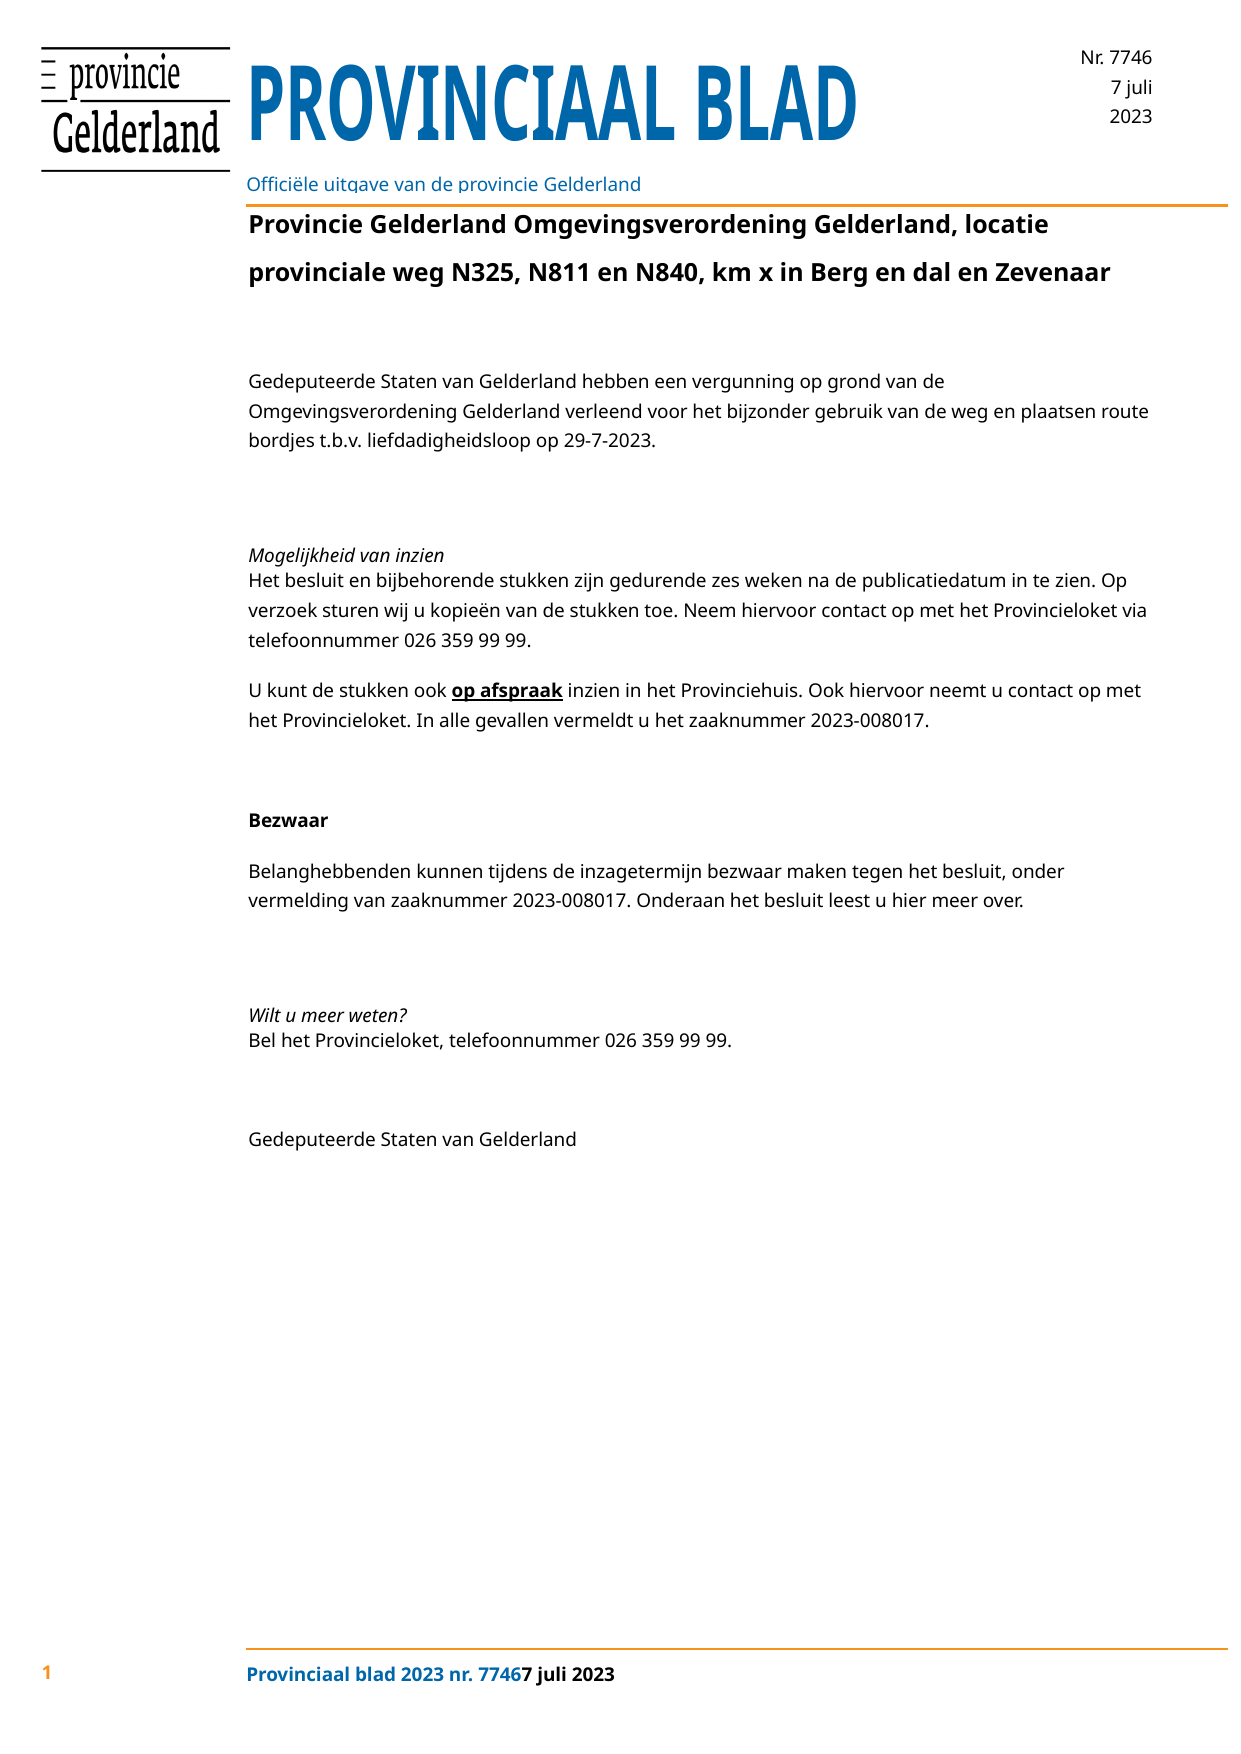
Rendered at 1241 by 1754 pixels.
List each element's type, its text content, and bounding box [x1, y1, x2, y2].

text Het besluit en bijbehorende stukken zijn gedurende zes weken na de publicatiedatum in te zien. Op verzoek sturen wij u kopieën van de stukken toe. Neem hiervoor contact op met het Provincieloket via telefoonnummer 026 359 99 99. [248, 568, 1152, 652]
text Belanghebbenden kunnen tijdens de inzagetermijn bezwaar maken tegen het besluit, onder vermelding van zaaknummer 2023-008017. Onderaan het besluit leest u hier meer over. [248, 858, 1152, 913]
text Wilt u meer weten? [248, 1002, 1152, 1028]
text Mogelijkheid van inzien [248, 542, 1152, 568]
text U kunt de stukken ook op afspraak inzien in het Provinciehuis. Ook hiervoor neemt u contact op met het Provincieloket. In alle gevallen vermeldt u het zaaknummer 2023-008017. [248, 677, 1152, 732]
text Provincie Gelderland Omgevingsverordening Gelderland, locatie provinciale weg N325, N811 en N840, km x in Berg en dal en Zevenaar [248, 207, 1152, 288]
text Gedeputeerde Staten van Gelderland [248, 1126, 1152, 1152]
picture [41, 47, 231, 172]
text Gedeputeerde Staten van Gelderland hebben een vergunning op grond van de Omgevingsverordening Gelderland verleend voor het bijzonder gebruik van de weg en plaatsen route bordjes t.b.v. liefdadigheidsloop op 29-7-2023. [248, 368, 1152, 453]
text Bezwaar [248, 808, 1152, 833]
text Bel het Provincieloket, telefoonnummer 026 359 99 99. [248, 1028, 1152, 1053]
